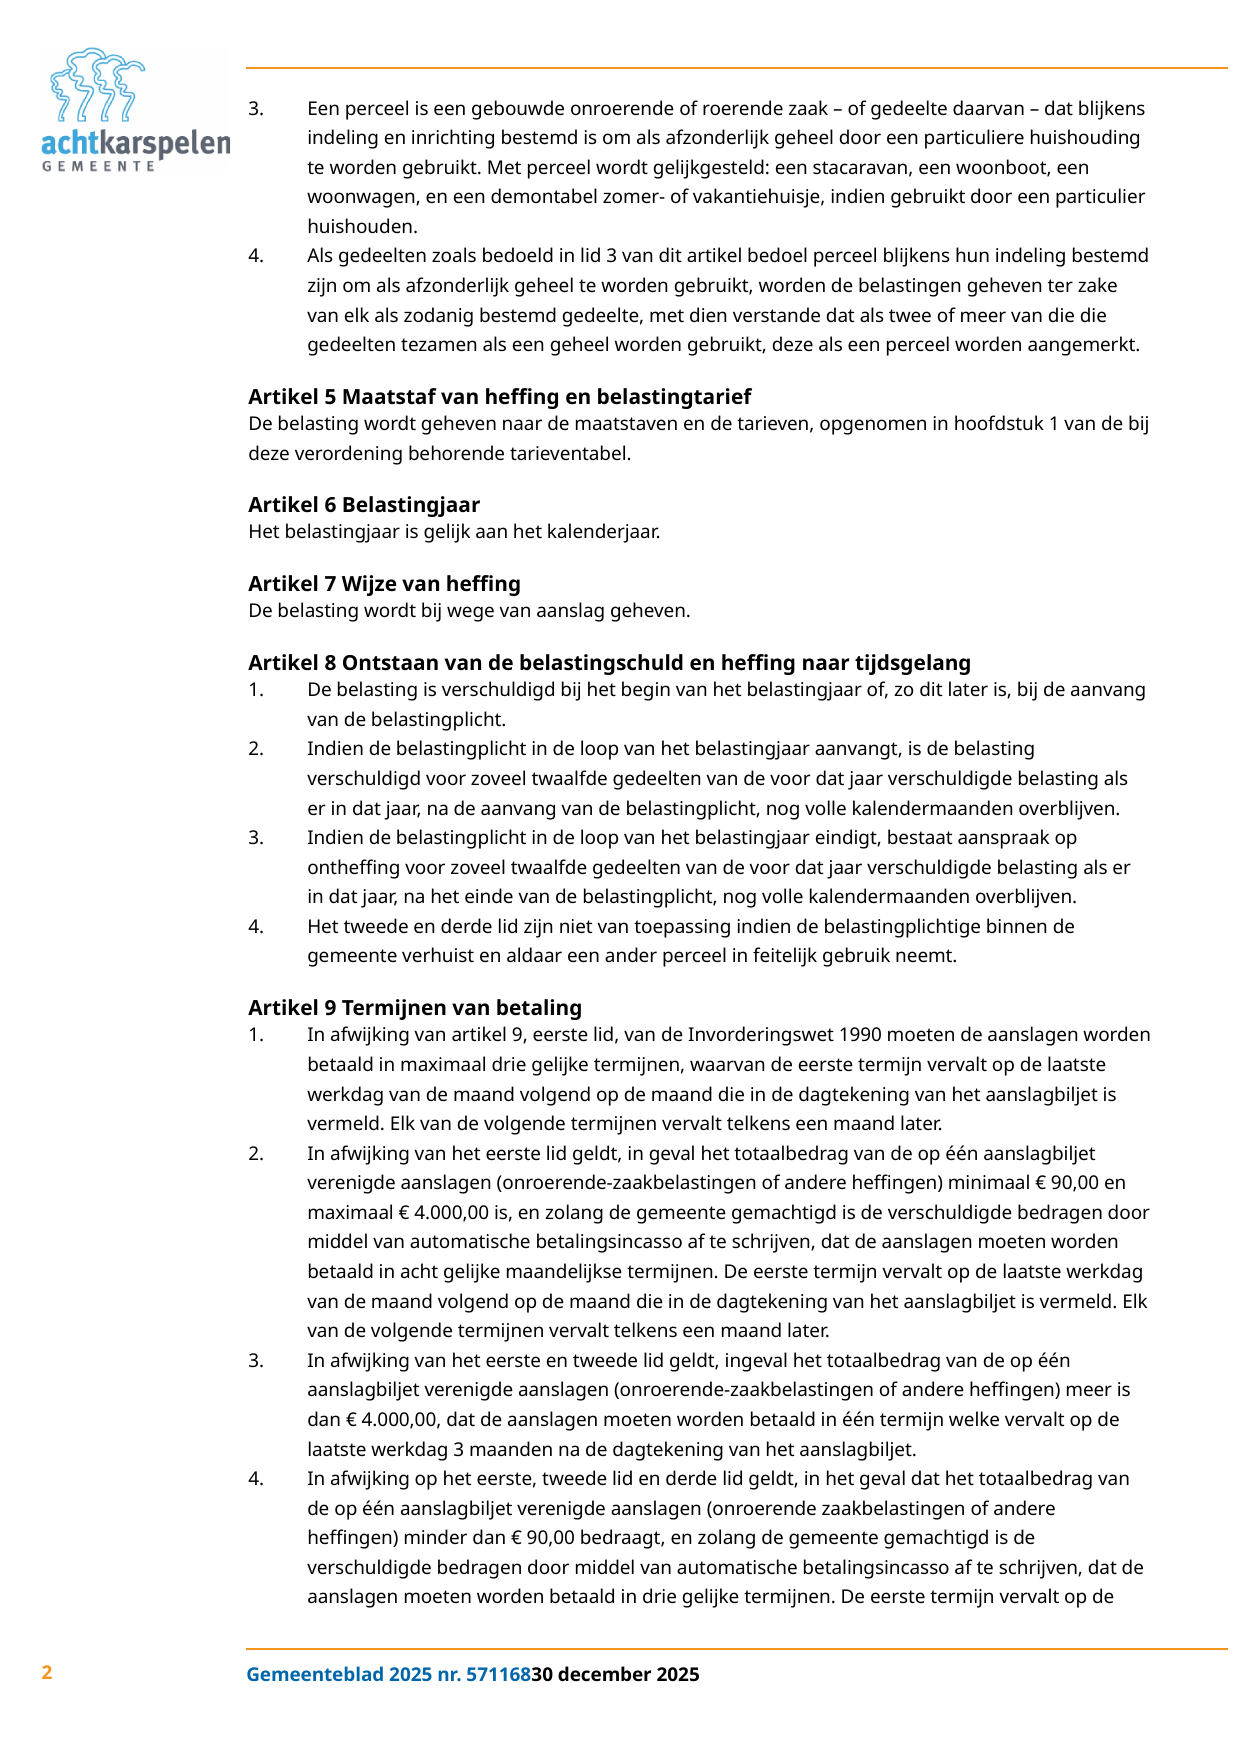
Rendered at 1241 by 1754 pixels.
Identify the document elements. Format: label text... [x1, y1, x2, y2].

text Artikel 5 Maatstaf van heffing en belastingtarief [248, 382, 1152, 410]
list Het tweede en derde lid zijn niet van toepassing indien de belastingplichtige binnen de gemeente verhuist en aldaar een ander perceel in feitelijk gebruik neemt. [248, 913, 1152, 968]
text De belasting wordt geheven naar de maatstaven en de tarieven, opgenomen in hoofdstuk 1 van de bij deze verordening behorende tarieventabel. [248, 410, 1152, 466]
list In afwijking van artikel 9, eerste lid, van de Invorderingswet 1990 moeten de aanslagen worden betaald in maximaal drie gelijke termijnen, waarvan de eerste termijn vervalt op de laatste werkdag van de maand volgend op de maand die in de dagtekening van het aanslagbiljet is vermeld. Elk van de volgende termijnen vervalt telkens een maand later. [248, 1022, 1152, 1136]
text Artikel 8 Ontstaan van de belastingschuld en heffing naar tijdsgelang [248, 648, 1152, 676]
text Artikel 9 Termijnen van betaling [248, 993, 1152, 1022]
list Een perceel is een gebouwde onroerende of roerende zaak – of gedeelte daarvan – dat blijkens indeling en inrichting bestemd is om als afzonderlijk geheel door een particuliere huishouding te worden gebruikt. Met perceel wordt gelijkgesteld: een stacaravan, een woonboot, een woonwagen, en een demontabel zomer- of vakantiehuisje, indien gebruikt door een particulier huishouden. [248, 95, 1152, 239]
picture [41, 47, 231, 172]
list In afwijking van het eerste lid geldt, in geval het totaalbedrag van de op één aanslagbiljet verenigde aanslagen (onroerende-zaakbelastingen of andere heffingen) minimaal € 90,00 en maximaal € 4.000,00 is, en zolang de gemeente gemachtigd is de verschuldigde bedragen door middel van automatische betalingsincasso af te schrijven, dat de aanslagen moeten worden betaald in acht gelijke maandelijkse termijnen. De eerste termijn vervalt op de laatste werkdag van de maand volgend op de maand die in de dagtekening van het aanslagbiljet is vermeld. Elk van de volgende termijnen vervalt telkens een maand later. [248, 1140, 1152, 1343]
text De belasting wordt bij wege van aanslag geheven. [248, 598, 1152, 623]
list Indien de belastingplicht in de loop van het belastingjaar eindigt, bestaat aanspraak op ontheffing voor zoveel twaalfde gedeelten van de voor dat jaar verschuldigde belasting als er in dat jaar, na het einde van de belastingplicht, nog volle kalendermaanden overblijven. [248, 824, 1152, 909]
list Indien de belastingplicht in de loop van het belastingjaar aanvangt, is de belasting verschuldigd voor zoveel twaalfde gedeelten van de voor dat jaar verschuldigde belasting als er in dat jaar, na de aanvang van de belastingplicht, nog volle kalendermaanden overblijven. [248, 736, 1152, 821]
text Artikel 7 Wijze van heffing [248, 569, 1152, 598]
text Het belastingjaar is gelijk aan het kalenderjaar. [248, 519, 1152, 544]
list In afwijking op het eerste, tweede lid en derde lid geldt, in het geval dat het totaalbedrag van de op één aanslagbiljet verenigde aanslagen (onroerende zaakbelastingen of andere heffingen) minder dan € 90,00 bedraagt, en zolang de gemeente gemachtigd is de verschuldigde bedragen door middel van automatische betalingsincasso af te schrijven, dat de aanslagen moeten worden betaald in drie gelijke termijnen. De eerste termijn vervalt op de [248, 1465, 1152, 1609]
text Artikel 6 Belastingjaar [248, 490, 1152, 519]
list Als gedeelten zoals bedoeld in lid 3 van dit artikel bedoel perceel blijkens hun indeling bestemd zijn om als afzonderlijk geheel te worden gebruikt, worden de belastingen geheven ter zake van elk als zodanig bestemd gedeelte, met dien verstande dat als twee of meer van die die gedeelten tezamen als een geheel worden gebruikt, deze als een perceel worden aangemerkt. [248, 243, 1152, 357]
list In afwijking van het eerste en tweede lid geldt, ingeval het totaalbedrag van de op één aanslagbiljet verenigde aanslagen (onroerende-zaakbelastingen of andere heffingen) meer is dan € 4.000,00, dat de aanslagen moeten worden betaald in één termijn welke vervalt op de laatste werkdag 3 maanden na de dagtekening van het aanslagbiljet. [248, 1347, 1152, 1461]
list De belasting is verschuldigd bij het begin van het belastingjaar of, zo dit later is, bij de aanvang van de belastingplicht. [248, 676, 1152, 732]
